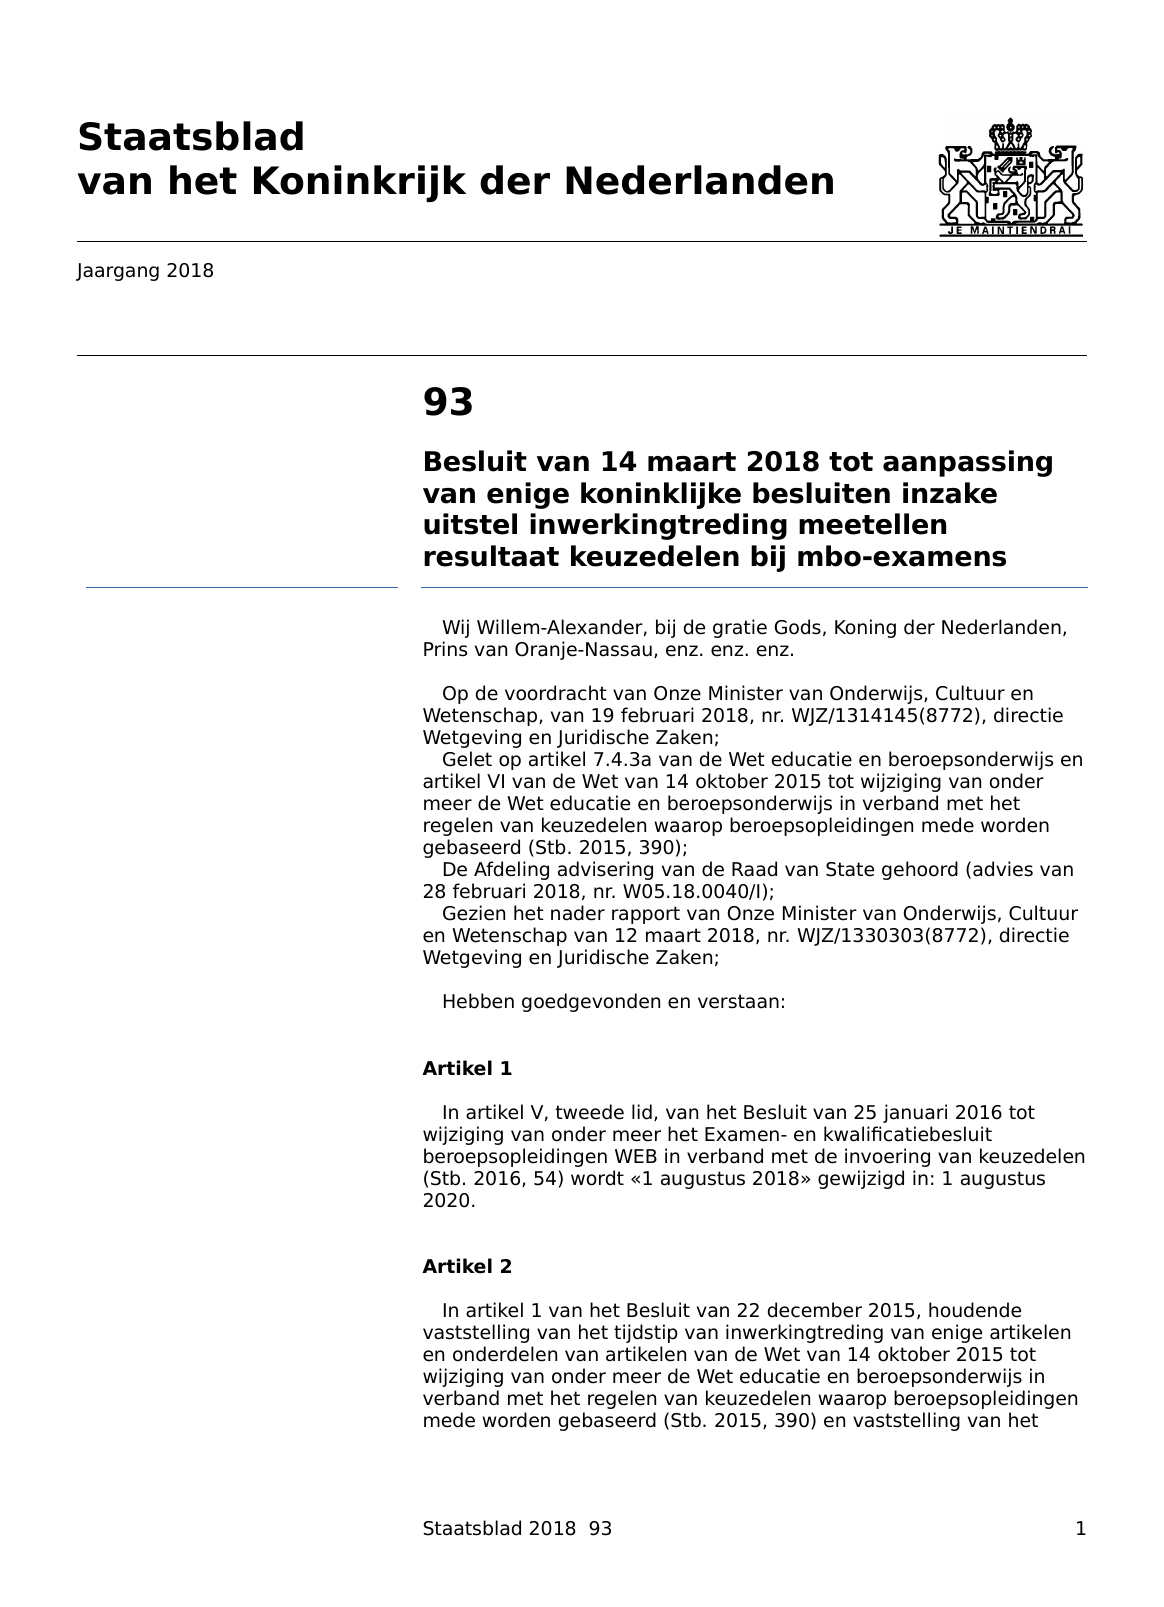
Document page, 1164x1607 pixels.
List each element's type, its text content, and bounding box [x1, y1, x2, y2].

text Wij Willem-Alexander, bij de gratie Gods, Koning der Nederlanden, Prins van Oranje-Nassau, enz. enz. enz. [422, 617, 1087, 661]
table_header [886, 100, 1087, 241]
text Gelet op artikel 7.4.3a van de Wet educatie en beroepsonderwijs en artikel VI van de Wet van 14 oktober 2015 tot wijziging van onder meer de Wet educatie en beroepsonderwijs in verband met het regelen van keuzedelen waarop beroepsopleidingen mede worden gebaseerd (Stb. 2015, 390); [422, 749, 1087, 859]
text De Afdeling advisering van de Raad van State gehoord (advies van 28 februari 2018, nr. W05.18.0040/I); [422, 859, 1087, 903]
text Gezien het nader rapport van Onze Minister van Onderwijs, Cultuur en Wetenschap van 12 maart 2018, nr. WJZ/1330303(8772), directie Wetgeving en Juridische Zaken; [422, 903, 1087, 969]
text Hebben goedgevonden en verstaan: [422, 991, 1087, 1013]
table_header Staatsblad van het Koninkrijk der Nederlanden [77, 100, 886, 241]
text Besluit van 14 maart 2018 tot aanpassing van enige koninklijke besluiten inzake uitstel inwerkingtreding meetellen resultaat keuzedelen bij mbo-examens [422, 447, 1087, 573]
subtitle Artikel 1 [422, 1058, 1087, 1079]
subtitle 93 [422, 381, 1087, 424]
subtitle Artikel 2 [422, 1256, 1087, 1278]
text Op de voordracht van Onze Minister van Onderwijs, Cultuur en Wetenschap, van 19 februari 2018, nr. WJZ/1314145(8772), directie Wetgeving en Juridische Zaken; [422, 683, 1087, 749]
table_cell Jaargang 2018 [77, 242, 1087, 355]
text In artikel V, tweede lid, van het Besluit van 25 januari 2016 tot wijziging van onder meer het Examen- en kwalificatiebesluit beroepsopleidingen WEB in verband met de invoering van keuzedelen (Stb. 2016, 54) wordt «1 augustus 2018» gewijzigd in: 1 augustus 2020. [422, 1102, 1087, 1212]
picture [936, 115, 1087, 240]
text In artikel 1 van het Besluit van 22 december 2015, houdende vaststelling van het tijdstip van inwerkingtreding van enige artikelen en onderdelen van artikelen van de Wet van 14 oktober 2015 tot wijziging van onder meer de Wet educatie en beroepsonderwijs in verband met het regelen van keuzedelen waarop beroepsopleidingen mede worden gebaseerd (Stb. 2015, 390) en vaststelling van het [422, 1300, 1087, 1432]
